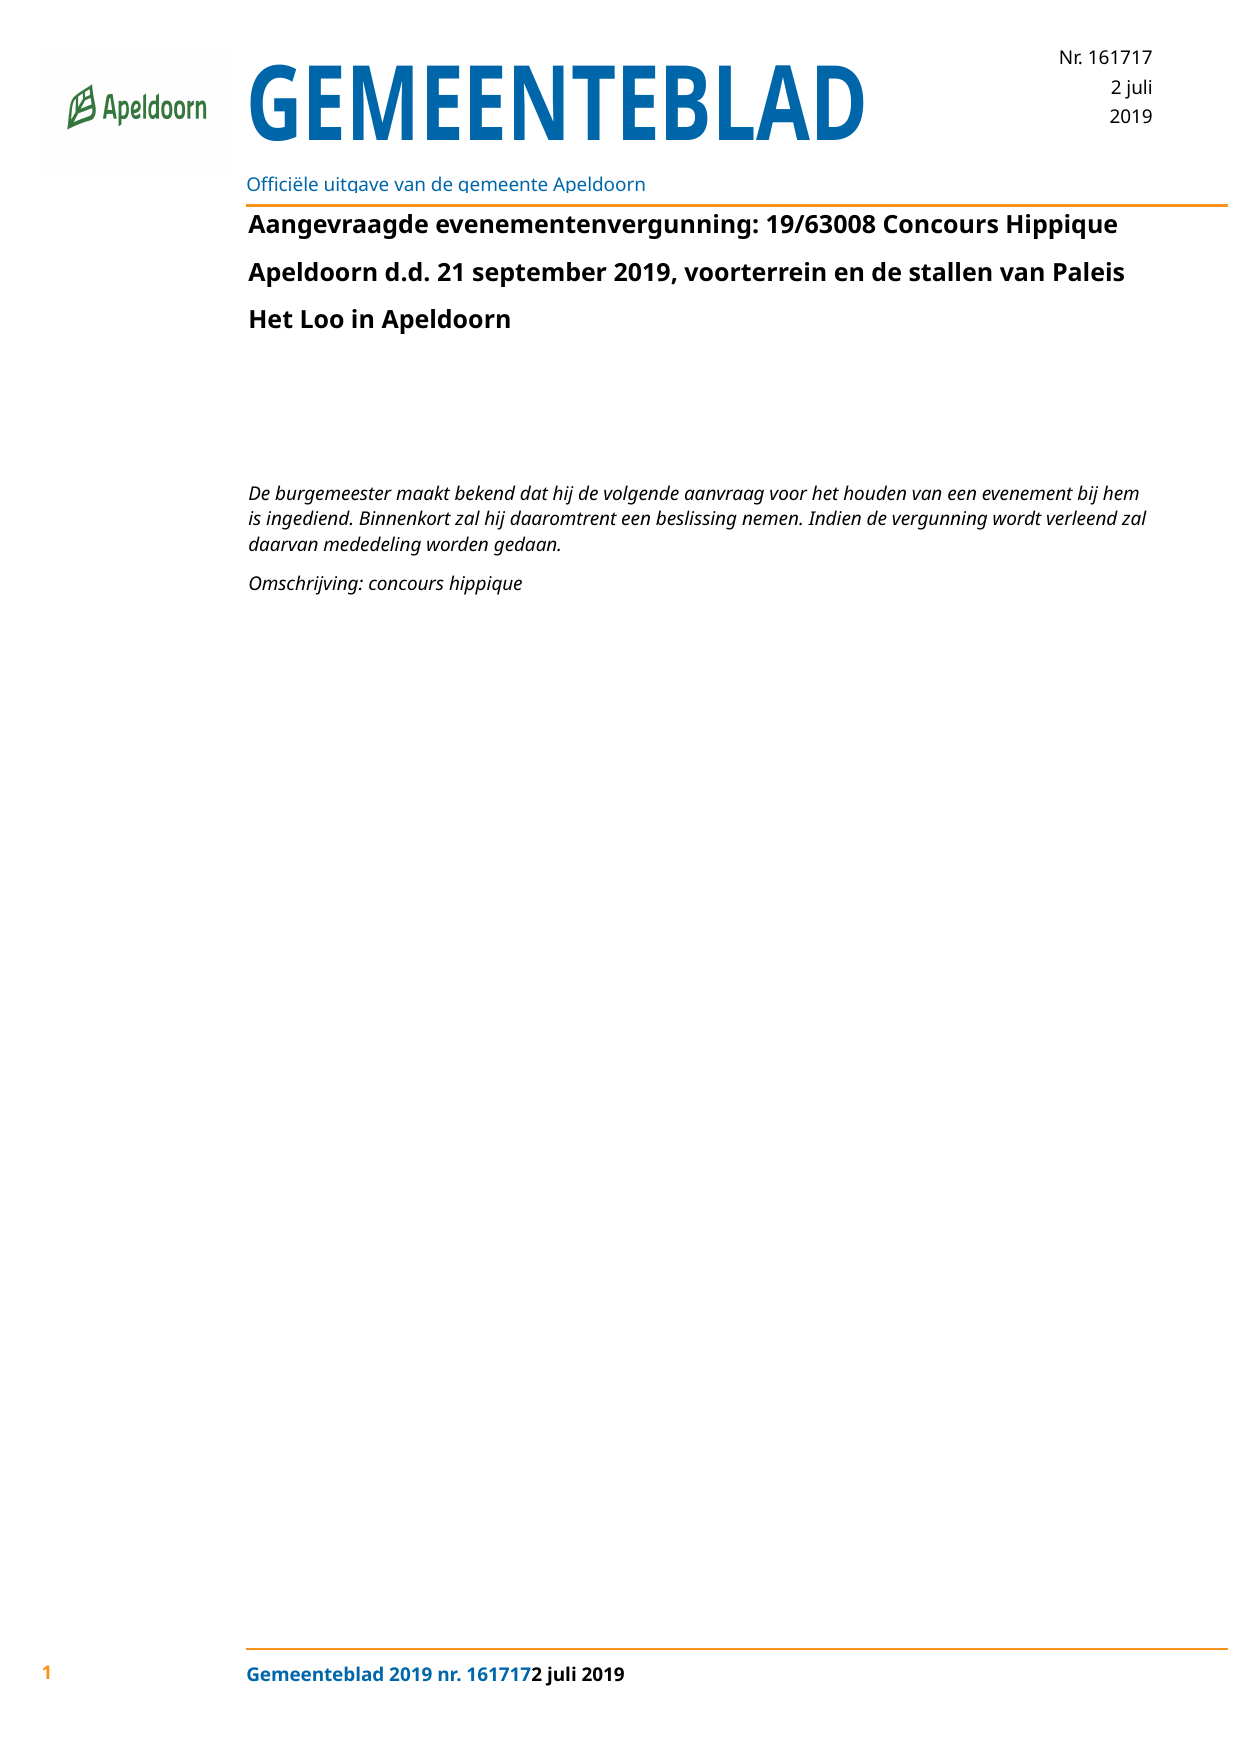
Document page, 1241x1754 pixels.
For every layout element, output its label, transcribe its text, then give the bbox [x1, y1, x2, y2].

picture [41, 47, 231, 172]
text Aangevraagde evenementenvergunning: 19/63008 Concours Hippique Apeldoorn d.d. 21 september 2019, voorterrein en de stallen van Paleis Het Loo in Apeldoorn [248, 207, 1152, 336]
text Omschrijving: concours hippique [248, 571, 1152, 596]
text De burgemeester maakt bekend dat hij de volgende aanvraag voor het houden van een evenement bij hem is ingediend. Binnenkort zal hij daaromtrent een beslissing nemen. Indien de vergunning wordt verleend zal daarvan mededeling worden gedaan. [248, 480, 1152, 557]
